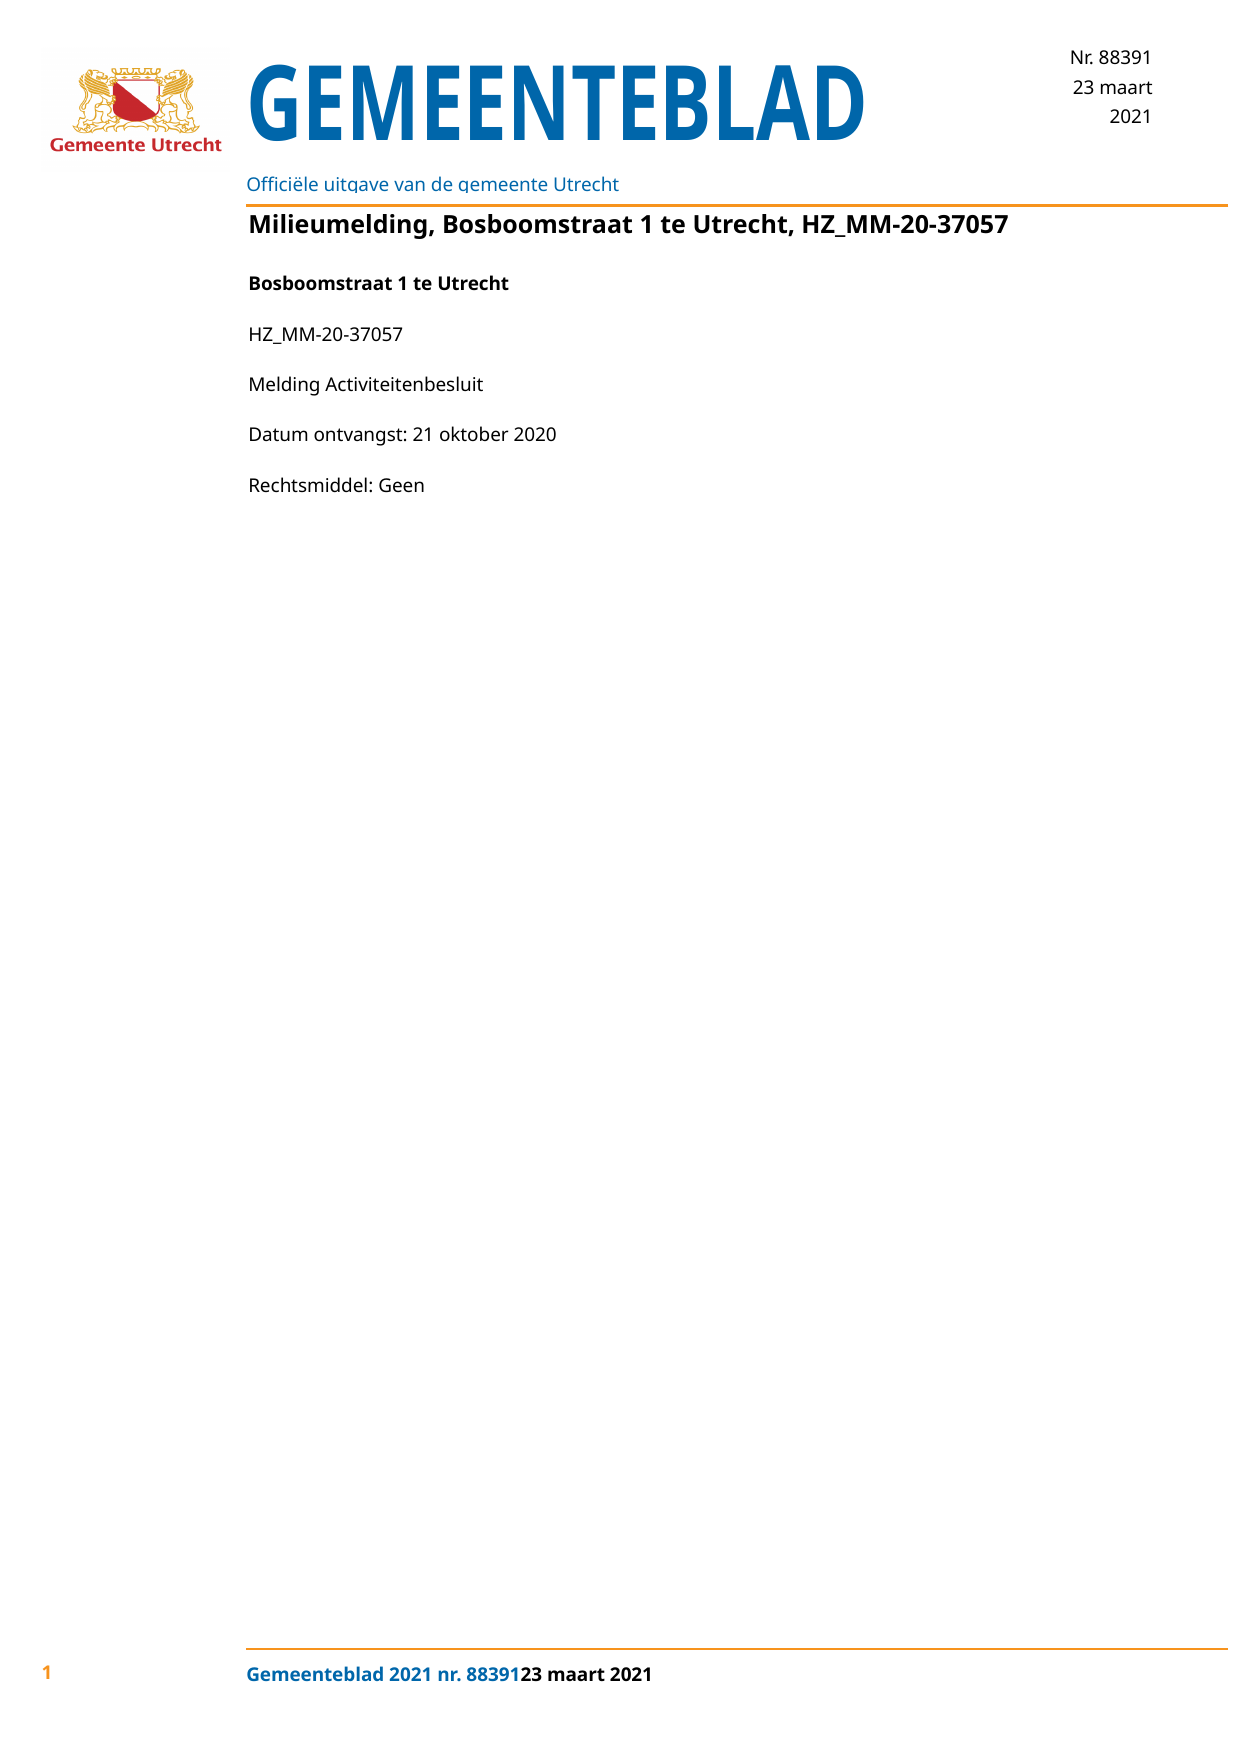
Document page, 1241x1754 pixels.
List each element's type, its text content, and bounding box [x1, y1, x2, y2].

picture [41, 47, 231, 172]
text Milieumelding, Bosboomstraat 1 te Utrecht, HZ_MM-20-37057 [248, 207, 1152, 241]
text Bosboomstraat 1 te Utrecht [248, 270, 1152, 296]
text HZ_MM-20-37057 [248, 321, 1152, 346]
text Datum ontvangst: 21 oktober 2020 [248, 422, 1152, 447]
text Melding Activiteitenbesluit [248, 371, 1152, 397]
text Rechtsmiddel: Geen [248, 472, 1152, 498]
